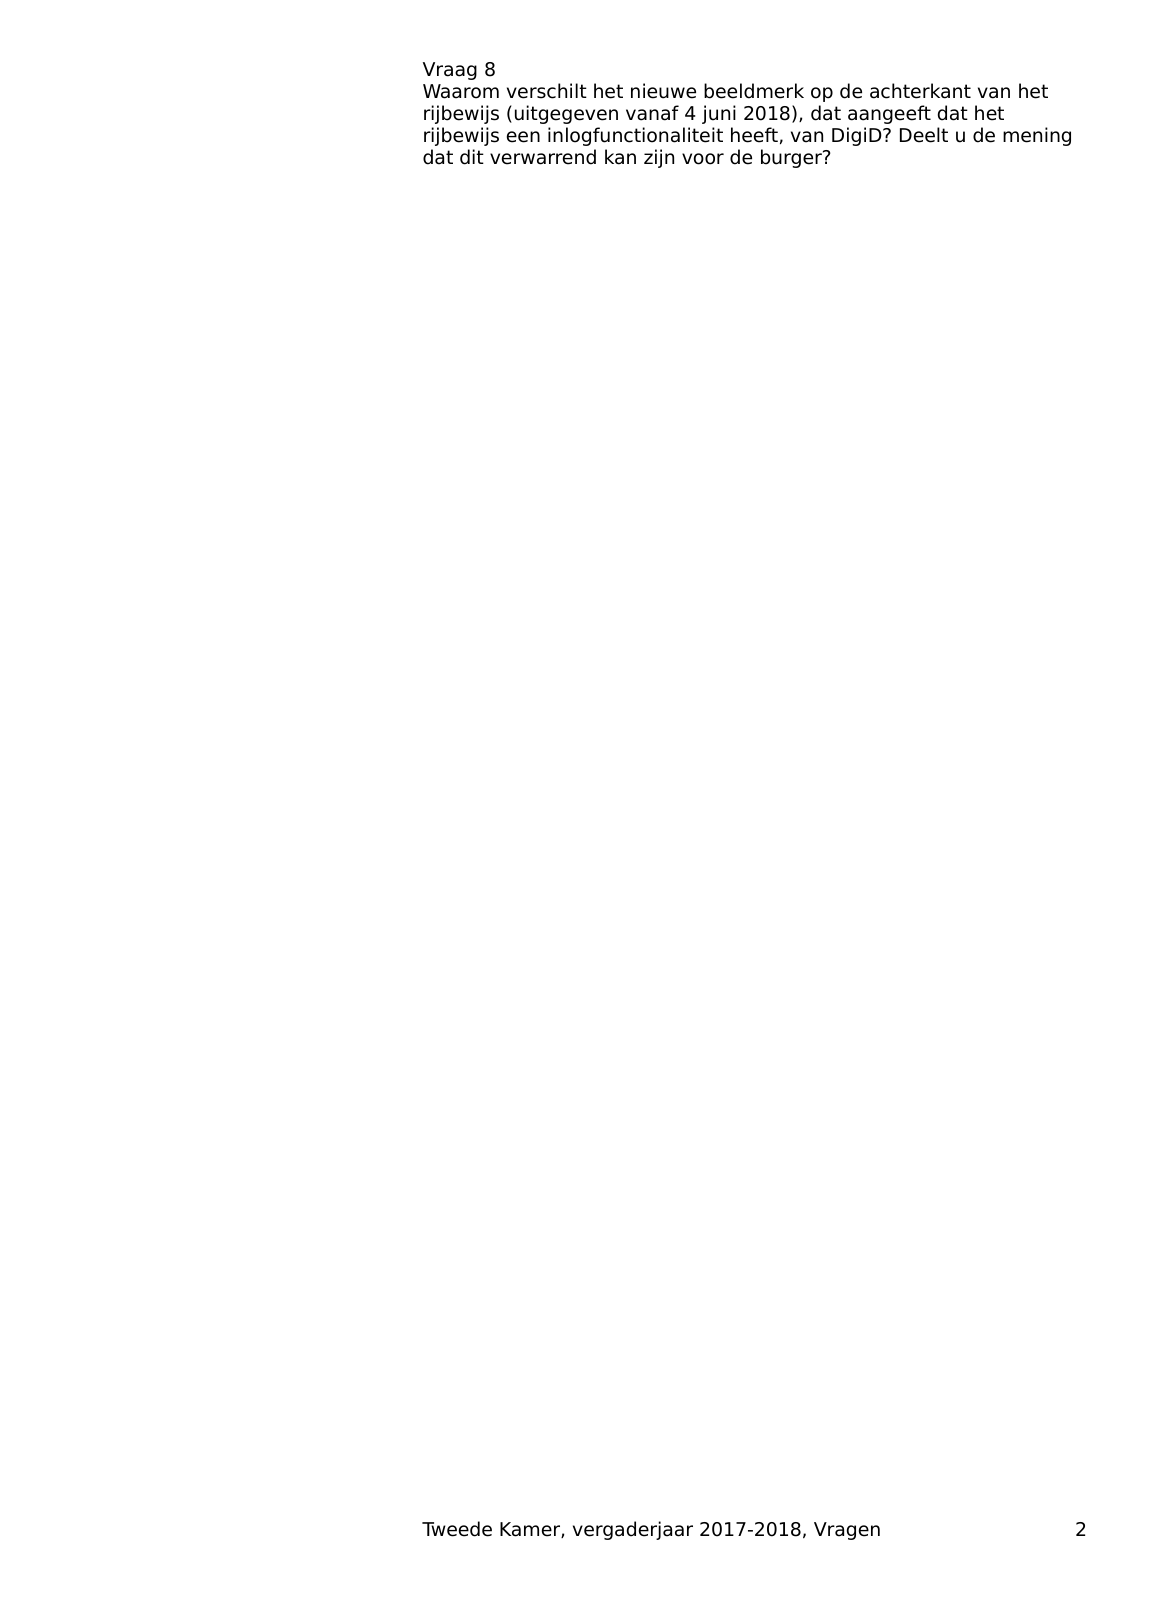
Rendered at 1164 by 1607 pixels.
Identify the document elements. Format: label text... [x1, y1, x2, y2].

text Vraag 8 [422, 59, 1087, 81]
text Waarom verschilt het nieuwe beeldmerk op de achterkant van het rijbewijs (uitgegeven vanaf 4 juni 2018), dat aangeeft dat het rijbewijs een inlogfunctionaliteit heeft, van DigiD? Deelt u de mening dat dit verwarrend kan zijn voor de burger? [422, 81, 1087, 169]
